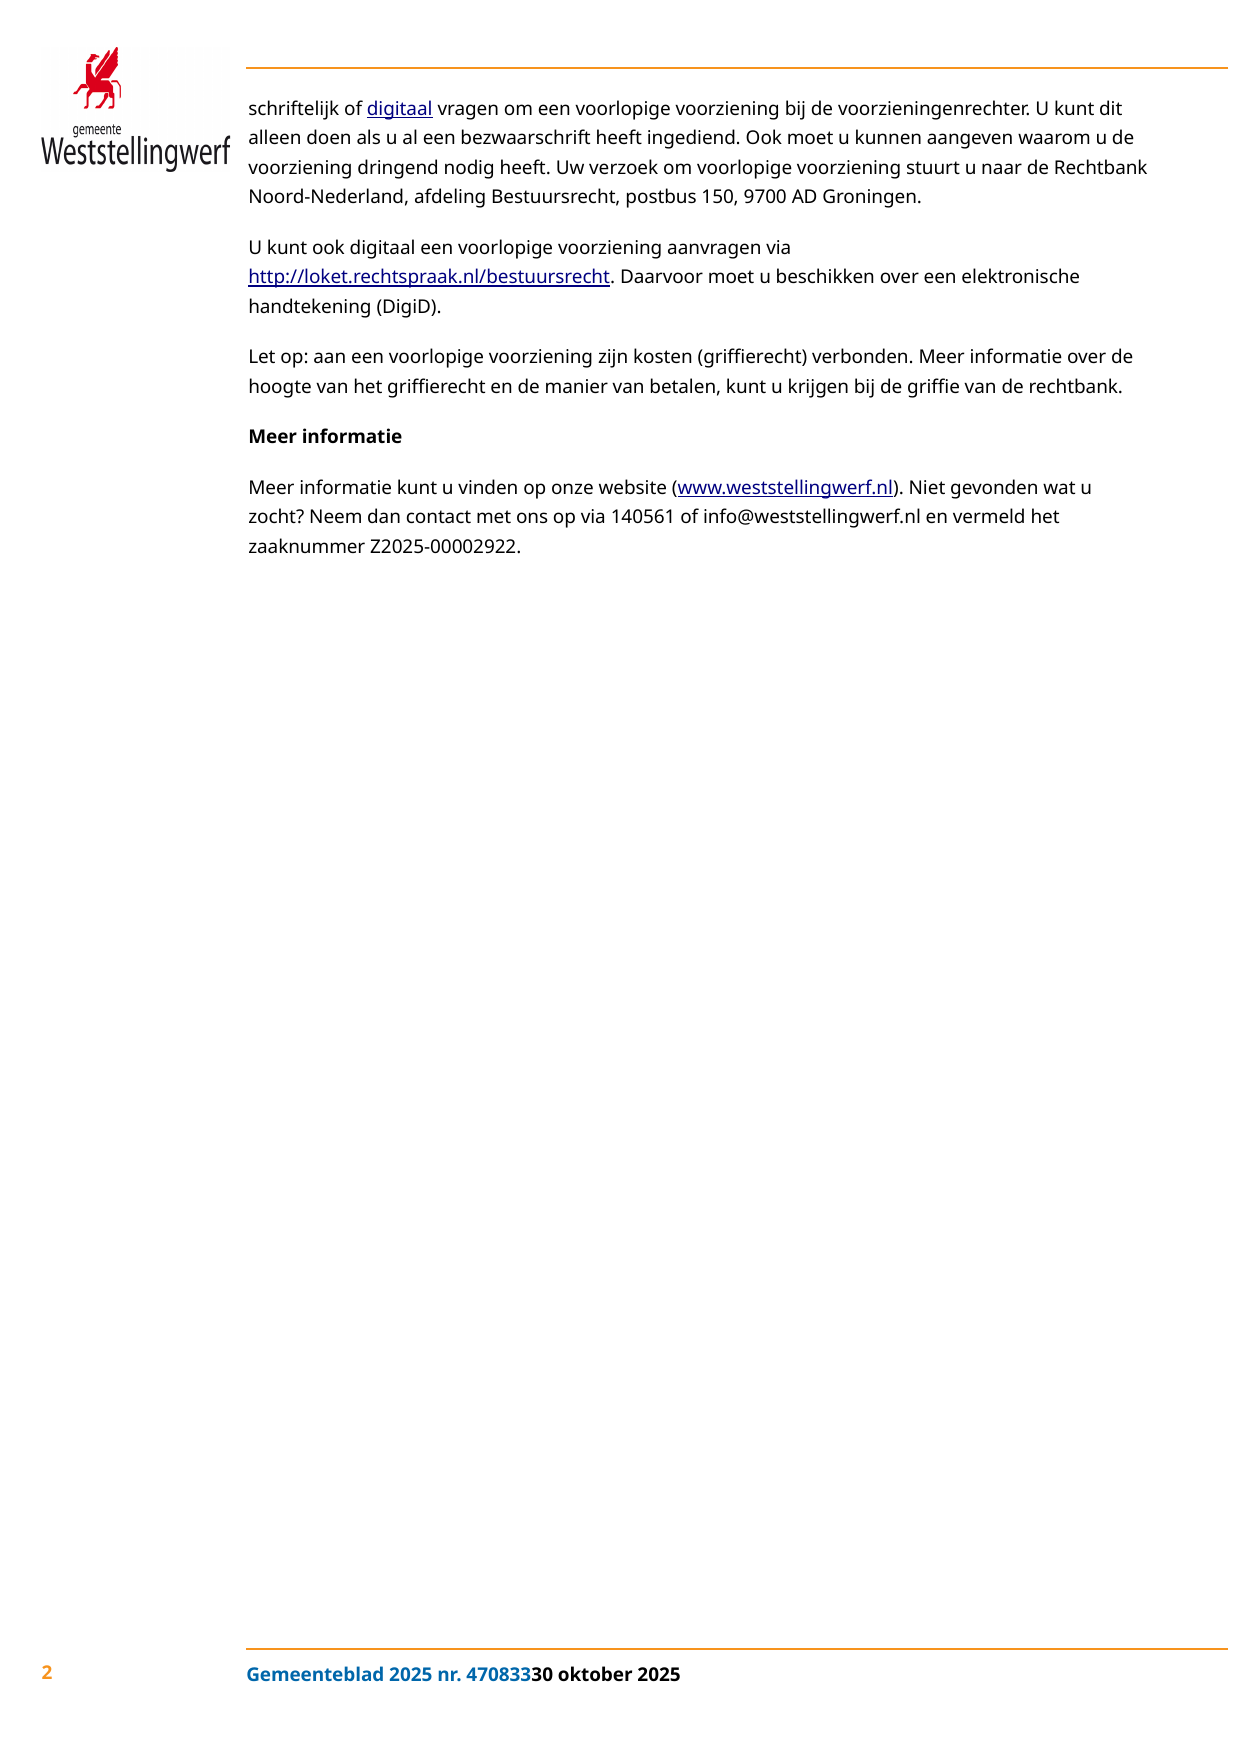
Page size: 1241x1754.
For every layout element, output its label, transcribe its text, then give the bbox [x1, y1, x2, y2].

picture [41, 47, 231, 172]
text schriftelijk of digitaal vragen om een voorlopige voorziening bij de voorzieningenrechter. U kunt dit alleen doen als u al een bezwaarschrift heeft ingediend. Ook moet u kunnen aangeven waarom u de voorziening dringend nodig heeft. Uw verzoek om voorlopige voorziening stuurt u naar de Rechtbank Noord-Nederland, afdeling Bestuursrecht, postbus 150, 9700 AD Groningen. [248, 95, 1152, 209]
text U kunt ook digitaal een voorlopige voorziening aanvragen via http://loket.rechtspraak.nl/bestuursrecht. Daarvoor moet u beschikken over een elektronische handtekening (DigiD). [248, 234, 1152, 319]
text Meer informatie kunt u vinden op onze website (www.weststellingwerf.nl). Niet gevonden wat u zocht? Neem dan contact met ons op via 140561 of info@weststellingwerf.nl en vermeld het zaaknummer Z2025-00002922. [248, 474, 1152, 559]
text Meer informatie [248, 423, 1152, 449]
text Let op: aan een voorlopige voorziening zijn kosten (griffierecht) verbonden. Meer informatie over de hoogte van het griffierecht en de manier van betalen, kunt u krijgen bij de griffie van de rechtbank. [248, 343, 1152, 399]
